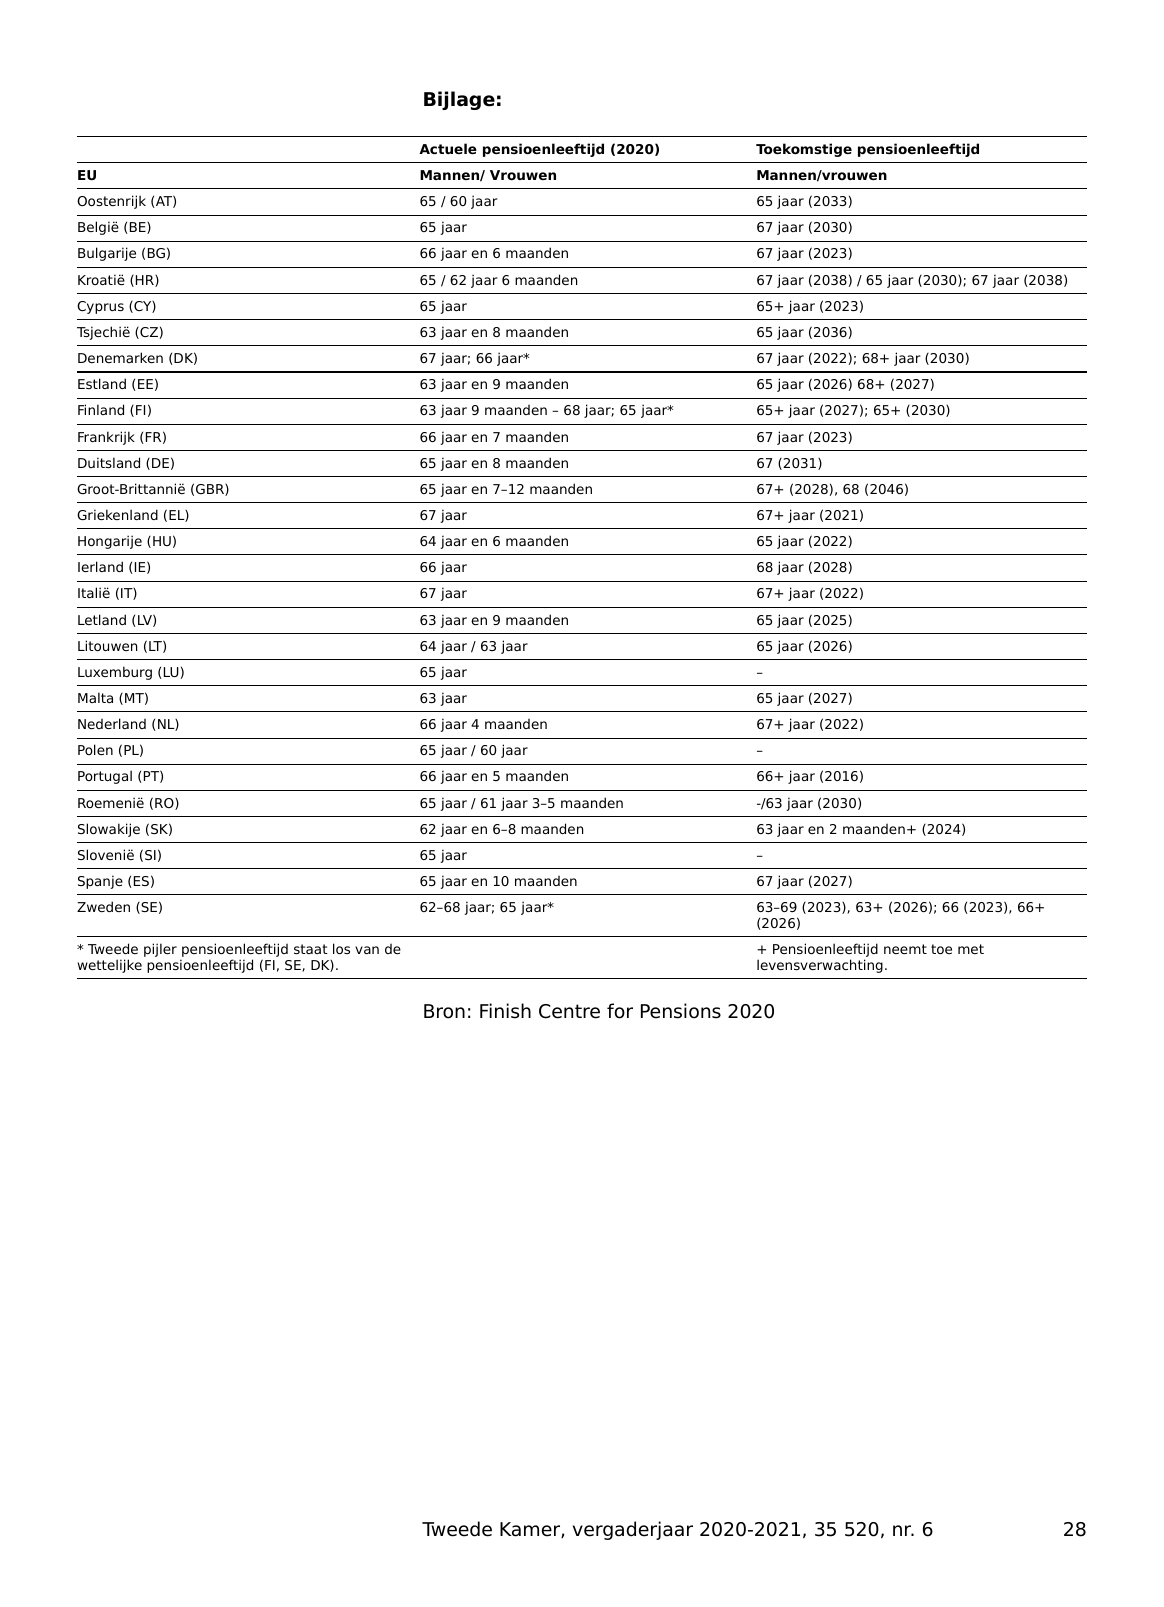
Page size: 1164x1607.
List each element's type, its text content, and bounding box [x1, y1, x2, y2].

table_cell 63 jaar 9 maanden – 68 jaar; 65 jaar* [413, 399, 750, 424]
table_cell Groot-Brittannië (GBR) [77, 477, 413, 502]
table_cell 63–69 (2023), 63+ (2026); 66 (2023), 66+ (2026) [750, 895, 1087, 936]
table_cell 67 jaar (2030) [750, 216, 1087, 241]
table_cell 64 jaar / 63 jaar [413, 634, 750, 659]
table_cell 65 jaar (2026) 68+ (2027) [750, 373, 1087, 397]
table_cell 65 jaar en 10 maanden [413, 869, 750, 894]
table_cell Polen (PL) [77, 739, 413, 763]
table_cell 67 jaar (2023) [750, 242, 1087, 267]
table_header Toekomstige pensioenleeftijd [750, 137, 1087, 162]
table_cell 67 jaar [413, 503, 750, 528]
table_cell 65 jaar [413, 660, 750, 685]
table_cell Duitsland (DE) [77, 451, 413, 476]
table_cell Roemenië (RO) [77, 791, 413, 816]
table_cell 67+ jaar (2021) [750, 503, 1087, 528]
table_cell -/63 jaar (2030) [750, 791, 1087, 816]
table_cell – [750, 739, 1087, 763]
table_cell Bulgarije (BG) [77, 242, 413, 267]
table_cell Mannen/vrouwen [750, 163, 1087, 188]
table_cell 67 jaar (2023) [750, 425, 1087, 450]
table_cell 67 jaar; 66 jaar* [413, 346, 750, 371]
table_cell 65+ jaar (2027); 65+ (2030) [750, 399, 1087, 424]
table_cell Portugal (PT) [77, 765, 413, 790]
table_cell Letland (LV) [77, 608, 413, 633]
table_cell 63 jaar en 2 maanden+ (2024) [750, 817, 1087, 842]
table_cell 65 jaar en 7–12 maanden [413, 477, 750, 502]
table_cell Slovenië (SI) [77, 843, 413, 868]
table_cell Malta (MT) [77, 686, 413, 711]
table_cell 67 jaar (2027) [750, 869, 1087, 894]
table_cell Zweden (SE) [77, 895, 413, 936]
table_cell 62 jaar en 6–8 maanden [413, 817, 750, 842]
table_cell 65 / 62 jaar 6 maanden [413, 268, 750, 293]
table_cell – [750, 843, 1087, 868]
table_cell Kroatië (HR) [77, 268, 413, 293]
table_cell Spanje (ES) [77, 869, 413, 894]
table_cell Luxemburg (LU) [77, 660, 413, 685]
table_cell EU [77, 163, 413, 188]
table_cell Oostenrijk (AT) [77, 189, 413, 214]
table_cell 66 jaar 4 maanden [413, 712, 750, 737]
table_cell Finland (FI) [77, 399, 413, 424]
subtitle Bijlage: [77, 89, 1087, 111]
table_cell 65 jaar (2025) [750, 608, 1087, 633]
table_cell 65 jaar [413, 294, 750, 319]
table_cell 67+ jaar (2022) [750, 582, 1087, 607]
table_cell Slowakije (SK) [77, 817, 413, 842]
table_cell 65 jaar (2022) [750, 529, 1087, 554]
table_cell 65 jaar [413, 843, 750, 868]
table_cell 65 jaar (2036) [750, 320, 1087, 345]
table_cell Italië (IT) [77, 582, 413, 607]
table_cell 65 / 60 jaar [413, 189, 750, 214]
table_cell 65 jaar (2027) [750, 686, 1087, 711]
table_cell 65+ jaar (2023) [750, 294, 1087, 319]
table_cell * Tweede pijler pensioenleeftijd staat los van de wettelijke pensioenleeftijd (FI, SE, DK). [77, 937, 413, 978]
text Bron: Finish Centre for Pensions 2020 [422, 1001, 1087, 1023]
table_cell België (BE) [77, 216, 413, 241]
table_cell 65 jaar en 8 maanden [413, 451, 750, 476]
table_cell 67 (2031) [750, 451, 1087, 476]
table_cell + Pensioenleeftijd neemt toe met levensverwachting. [750, 937, 1087, 978]
table_cell Denemarken (DK) [77, 346, 413, 371]
table_cell 63 jaar en 9 maanden [413, 373, 750, 397]
table_cell 66 jaar en 7 maanden [413, 425, 750, 450]
table_cell Cyprus (CY) [77, 294, 413, 319]
table_cell Griekenland (EL) [77, 503, 413, 528]
table_cell 67+ (2028), 68 (2046) [750, 477, 1087, 502]
table_cell 67 jaar (2038) / 65 jaar (2030); 67 jaar (2038) [750, 268, 1087, 293]
table_cell 65 jaar (2033) [750, 189, 1087, 214]
table_cell 64 jaar en 6 maanden [413, 529, 750, 554]
table_cell – [750, 660, 1087, 685]
table_header [77, 137, 413, 162]
table_cell [413, 937, 750, 978]
table_cell 67+ jaar (2022) [750, 712, 1087, 737]
table_cell 66 jaar [413, 555, 750, 581]
table_cell 63 jaar en 8 maanden [413, 320, 750, 345]
table_cell 62–68 jaar; 65 jaar* [413, 895, 750, 936]
table_cell Frankrijk (FR) [77, 425, 413, 450]
table_cell 65 jaar [413, 216, 750, 241]
table_cell 66 jaar en 6 maanden [413, 242, 750, 267]
table_cell Hongarije (HU) [77, 529, 413, 554]
table_cell Estland (EE) [77, 373, 413, 397]
table_cell 63 jaar en 9 maanden [413, 608, 750, 633]
table_cell 67 jaar [413, 582, 750, 607]
table_cell 67 jaar (2022); 68+ jaar (2030) [750, 346, 1087, 371]
table_cell Mannen/ Vrouwen [413, 163, 750, 188]
table_cell 63 jaar [413, 686, 750, 711]
table_cell Nederland (NL) [77, 712, 413, 737]
table_cell Tsjechië (CZ) [77, 320, 413, 345]
table_header Actuele pensioenleeftijd (2020) [413, 137, 750, 162]
table_cell 65 jaar (2026) [750, 634, 1087, 659]
table_cell 66+ jaar (2016) [750, 765, 1087, 790]
table_cell 68 jaar (2028) [750, 555, 1087, 581]
table_cell 66 jaar en 5 maanden [413, 765, 750, 790]
table_cell 65 jaar / 60 jaar [413, 739, 750, 763]
table_cell 65 jaar / 61 jaar 3–5 maanden [413, 791, 750, 816]
table_cell Ierland (IE) [77, 555, 413, 581]
table_cell Litouwen (LT) [77, 634, 413, 659]
